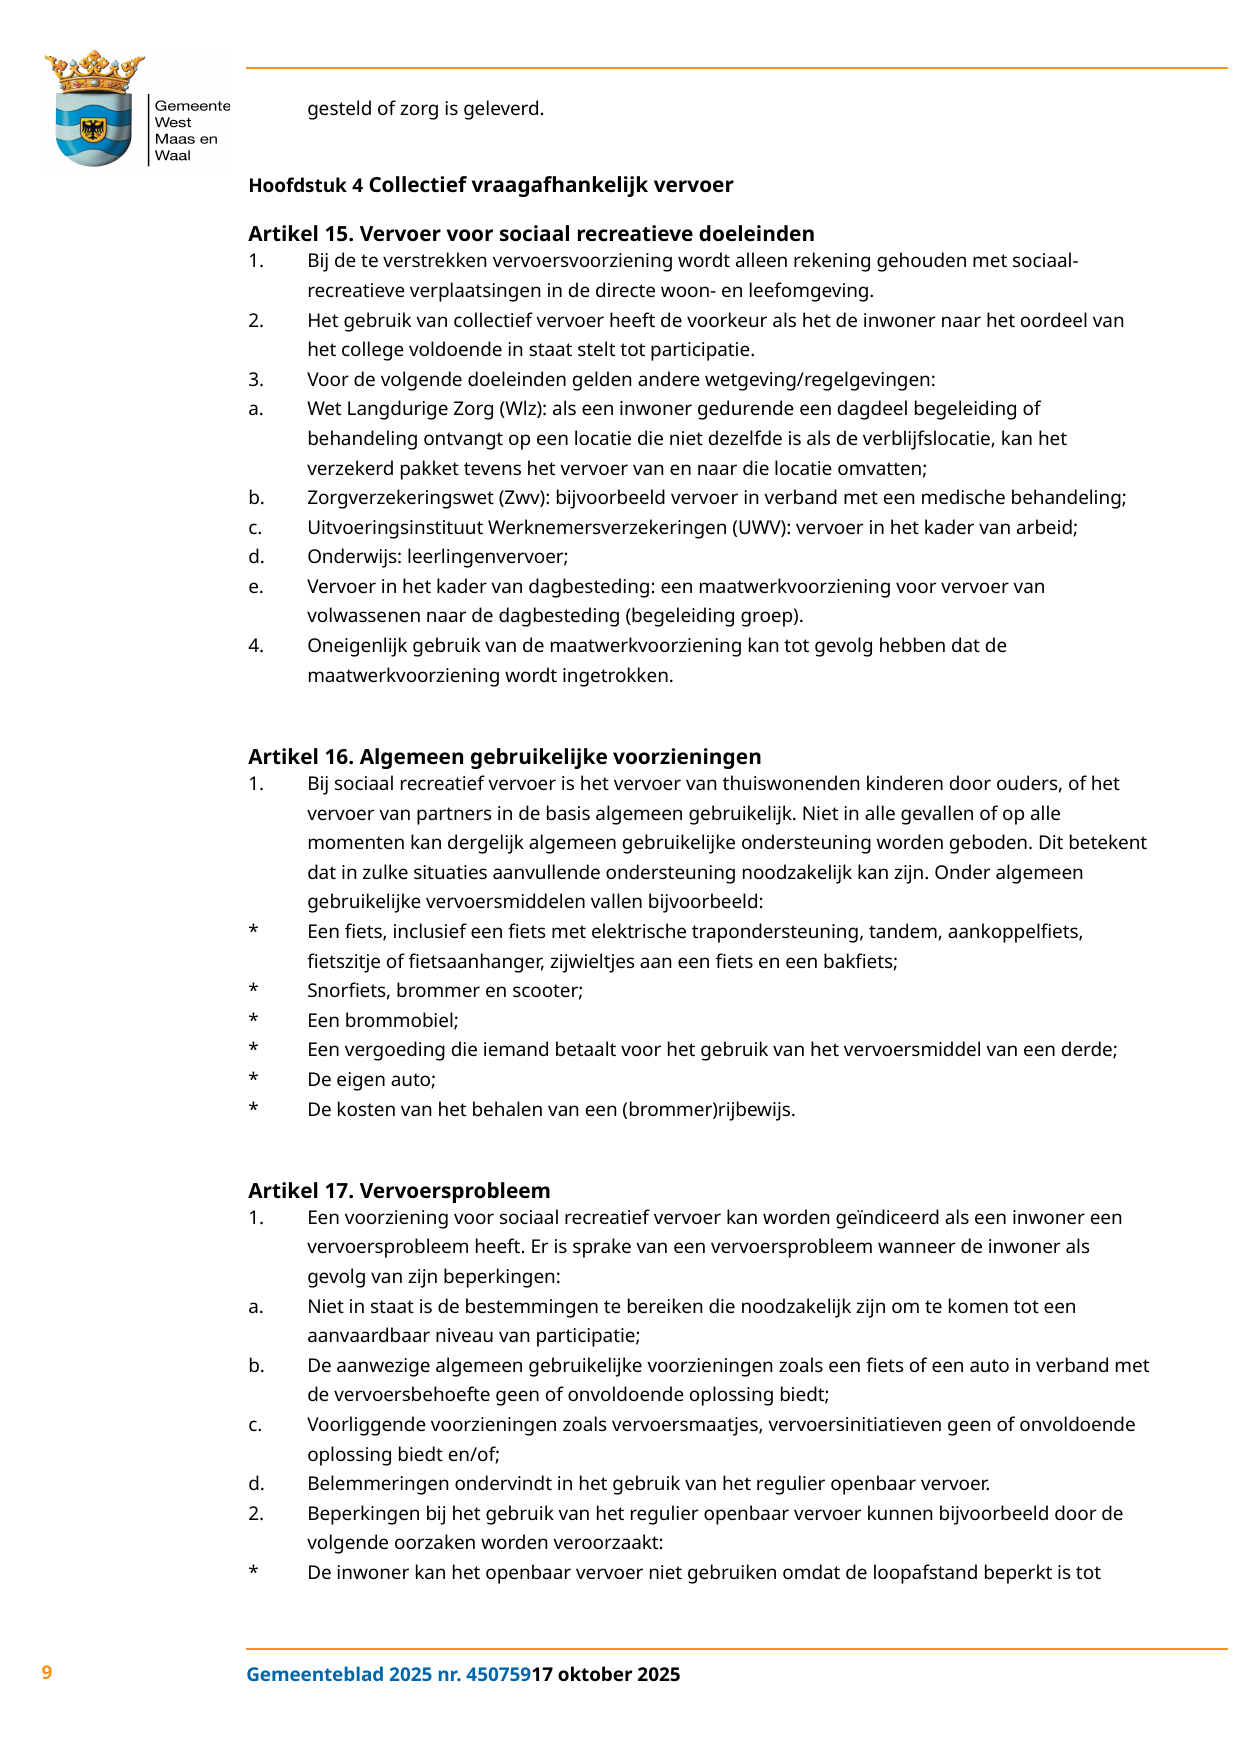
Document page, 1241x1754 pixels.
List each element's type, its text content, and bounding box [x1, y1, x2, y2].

picture [41, 47, 231, 172]
list Snorfiets, brommer en scooter; [248, 977, 1152, 1003]
list Zorgverzekeringswet (Zwv): bijvoorbeeld vervoer in verband met een medische behandeling; [248, 484, 1152, 510]
list Een voorziening voor sociaal recreatief vervoer kan worden geïndiceerd als een inwoner een vervoersprobleem heeft. Er is sprake van een vervoersprobleem wanneer de inwoner als gevolg van zijn beperkingen: [248, 1204, 1152, 1289]
list Voorliggende voorzieningen zoals vervoersmaatjes, vervoersinitiatieven geen of onvoldoende oplossing biedt en/of; [248, 1411, 1152, 1467]
list Niet in staat is de bestemmingen te bereiken die noodzakelijk zijn om te komen tot een aanvaardbaar niveau van participatie; [248, 1293, 1152, 1348]
list Voor de volgende doeleinden gelden andere wetgeving/regelgevingen: [248, 366, 1152, 392]
list Het gebruik van collectief vervoer heeft de voorkeur als het de inwoner naar het oordeel van het college voldoende in staat stelt tot participatie. [248, 307, 1152, 362]
list Vervoer in het kader van dagbesteding: een maatwerkvoorziening voor vervoer van volwassenen naar de dagbesteding (begeleiding groep). [248, 573, 1152, 628]
list Een vergoeding die iemand betaalt voor het gebruik van het vervoersmiddel van een derde; [248, 1037, 1152, 1062]
list gesteld of zorg is geleverd. [248, 95, 1152, 121]
list Wet Langdurige Zorg (Wlz): als een inwoner gedurende een dagdeel begeleiding of behandeling ontvangt op een locatie die niet dezelfde is als de verblijfslocatie, kan het verzekerd pakket tevens het vervoer van en naar die locatie omvatten; [248, 396, 1152, 481]
list Onderwijs: leerlingenvervoer; [248, 543, 1152, 569]
text Artikel 15. Vervoer voor sociaal recreatieve doeleinden [248, 219, 1152, 248]
list Belemmeringen ondervindt in het gebruik van het regulier openbaar vervoer. [248, 1470, 1152, 1496]
text Artikel 16. Algemeen gebruikelijke voorzieningen [248, 742, 1152, 770]
list Bij de te verstrekken vervoersvoorziening wordt alleen rekening gehouden met sociaal- recreatieve verplaatsingen in de directe woon- en leefomgeving. [248, 248, 1152, 303]
list Beperkingen bij het gebruik van het regulier openbaar vervoer kunnen bijvoorbeeld door de volgende oorzaken worden veroorzaakt: [248, 1500, 1152, 1555]
list Een fiets, inclusief een fiets met elektrische trapondersteuning, tandem, aankoppelfiets, fietszitje of fietsaanhanger, zijwieltjes aan een fiets en een bakfiets; [248, 918, 1152, 973]
text Hoofdstuk 4 Collectief vraagafhankelijk vervoer [248, 170, 1152, 198]
list Een brommobiel; [248, 1007, 1152, 1033]
list De aanwezige algemeen gebruikelijke voorzieningen zoals een fiets of een auto in verband met de vervoersbehoefte geen of onvoldoende oplossing biedt; [248, 1352, 1152, 1407]
list De kosten van het behalen van een (brommer)rijbewijs. [248, 1096, 1152, 1121]
list Uitvoeringsinstituut Werknemersverzekeringen (UWV): vervoer in het kader van arbeid; [248, 514, 1152, 540]
list De eigen auto; [248, 1066, 1152, 1092]
list Bij sociaal recreatief vervoer is het vervoer van thuiswonenden kinderen door ouders, of het vervoer van partners in de basis algemeen gebruikelijk. Niet in alle gevallen of op alle momenten kan dergelijk algemeen gebruikelijke ondersteuning worden geboden. Dit betekent dat in zulke situaties aanvullende ondersteuning noodzakelijk kan zijn. Onder algemeen gebruikelijke vervoersmiddelen vallen bijvoorbeeld: [248, 770, 1152, 914]
text Artikel 17. Vervoersprobleem [248, 1176, 1152, 1204]
list Oneigenlijk gebruik van de maatwerkvoorziening kan tot gevolg hebben dat de maatwerkvoorziening wordt ingetrokken. [248, 632, 1152, 688]
list De inwoner kan het openbaar vervoer niet gebruiken omdat de loopafstand beperkt is tot [248, 1559, 1152, 1585]
